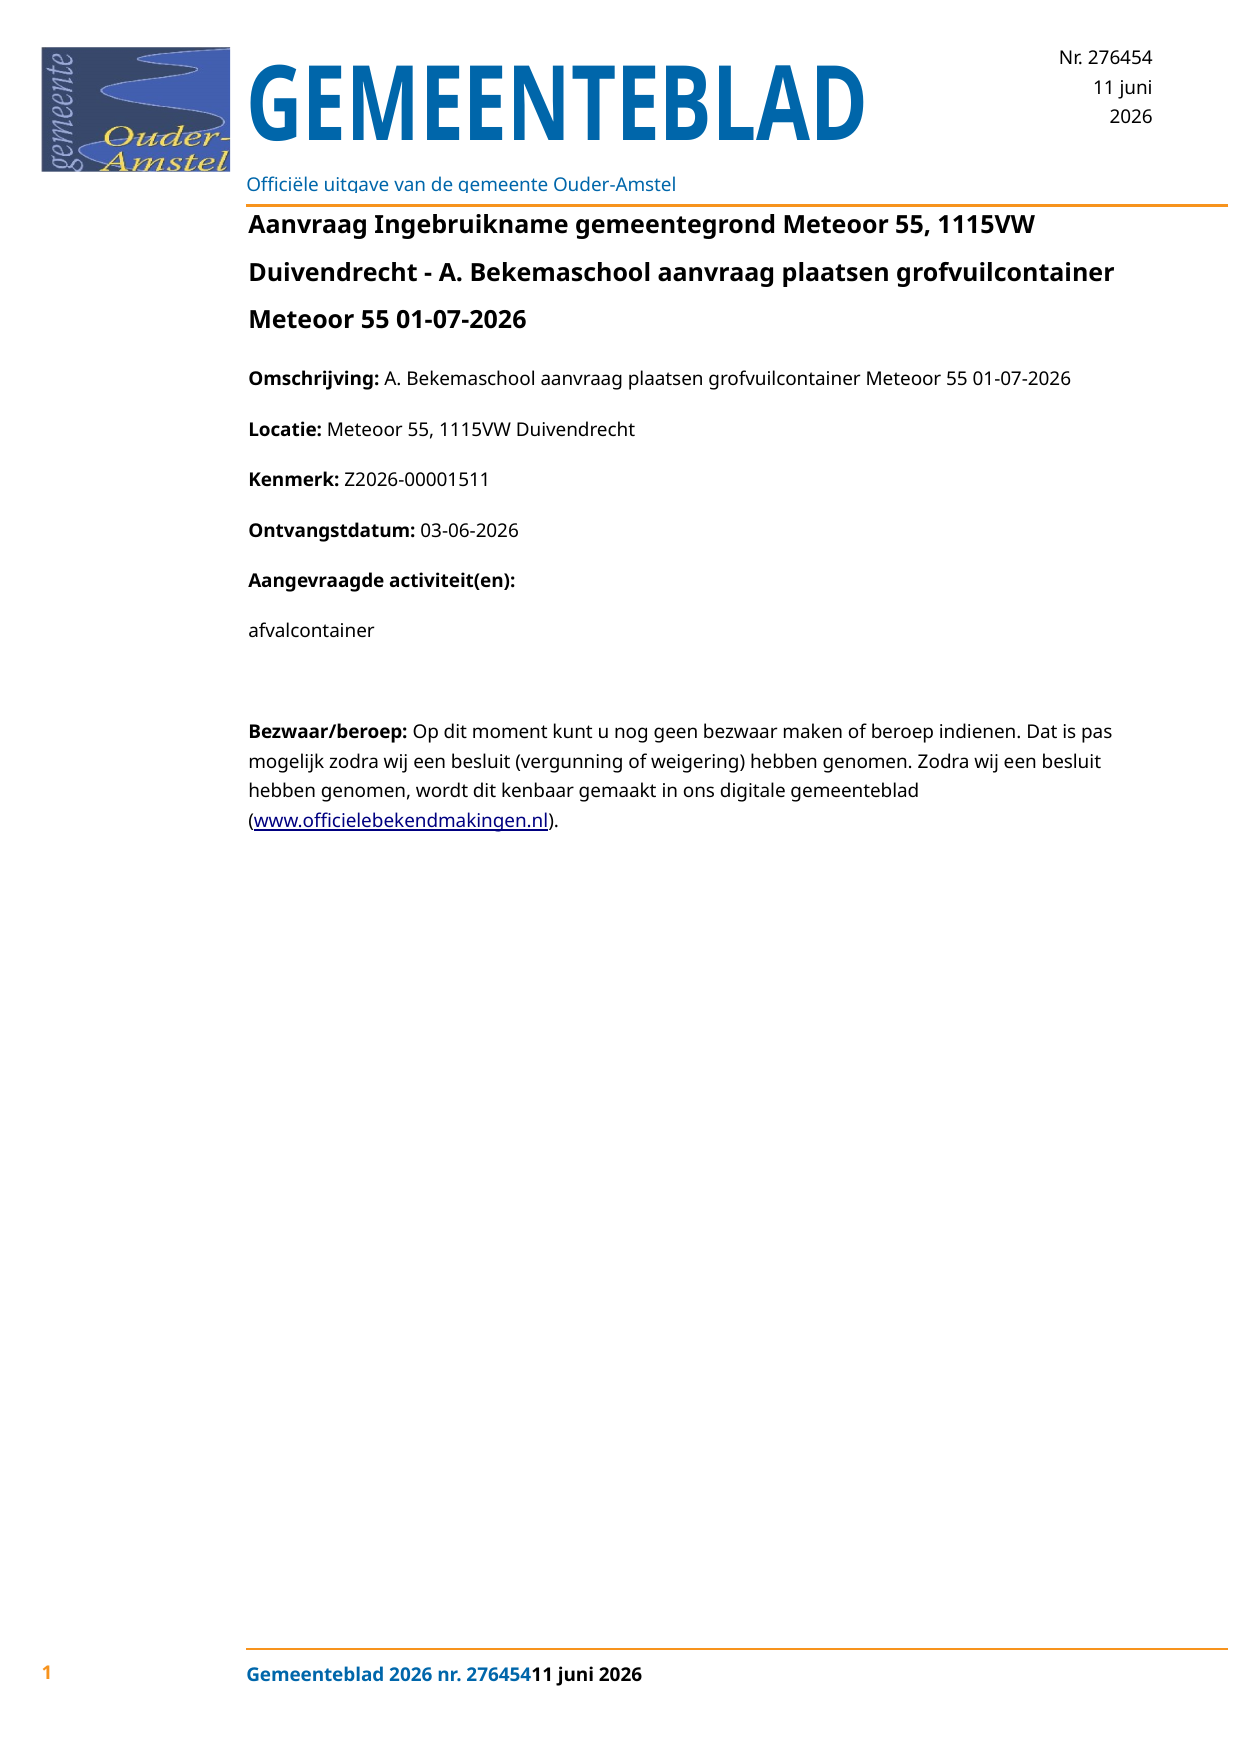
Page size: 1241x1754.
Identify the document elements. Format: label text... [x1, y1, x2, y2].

picture [41, 47, 231, 172]
text Kenmerk: Z2026-00001511 [248, 466, 1152, 492]
text afvalcontainer [248, 618, 1152, 643]
text Aanvraag Ingebruikname gemeentegrond Meteoor 55, 1115VW Duivendrecht - A. Bekemaschool aanvraag plaatsen grofvuilcontainer Meteoor 55 01-07-2026 [248, 207, 1152, 336]
text Aangevraagde activiteit(en): [248, 567, 1152, 593]
text Locatie: Meteoor 55, 1115VW Duivendrecht [248, 416, 1152, 442]
text Bezwaar/beroep: Op dit moment kunt u nog geen bezwaar maken of beroep indienen. Dat is pas mogelijk zodra wij een besluit (vergunning of weigering) hebben genomen. Zodra wij een besluit hebben genomen, wordt dit kenbaar gemaakt in ons digitale gemeenteblad (www.officielebekendmakingen.nl). [248, 718, 1152, 833]
text Omschrijving: A. Bekemaschool aanvraag plaatsen grofvuilcontainer Meteoor 55 01-07-2026 [248, 366, 1152, 391]
text Ontvangstdatum: 03-06-2026 [248, 517, 1152, 542]
